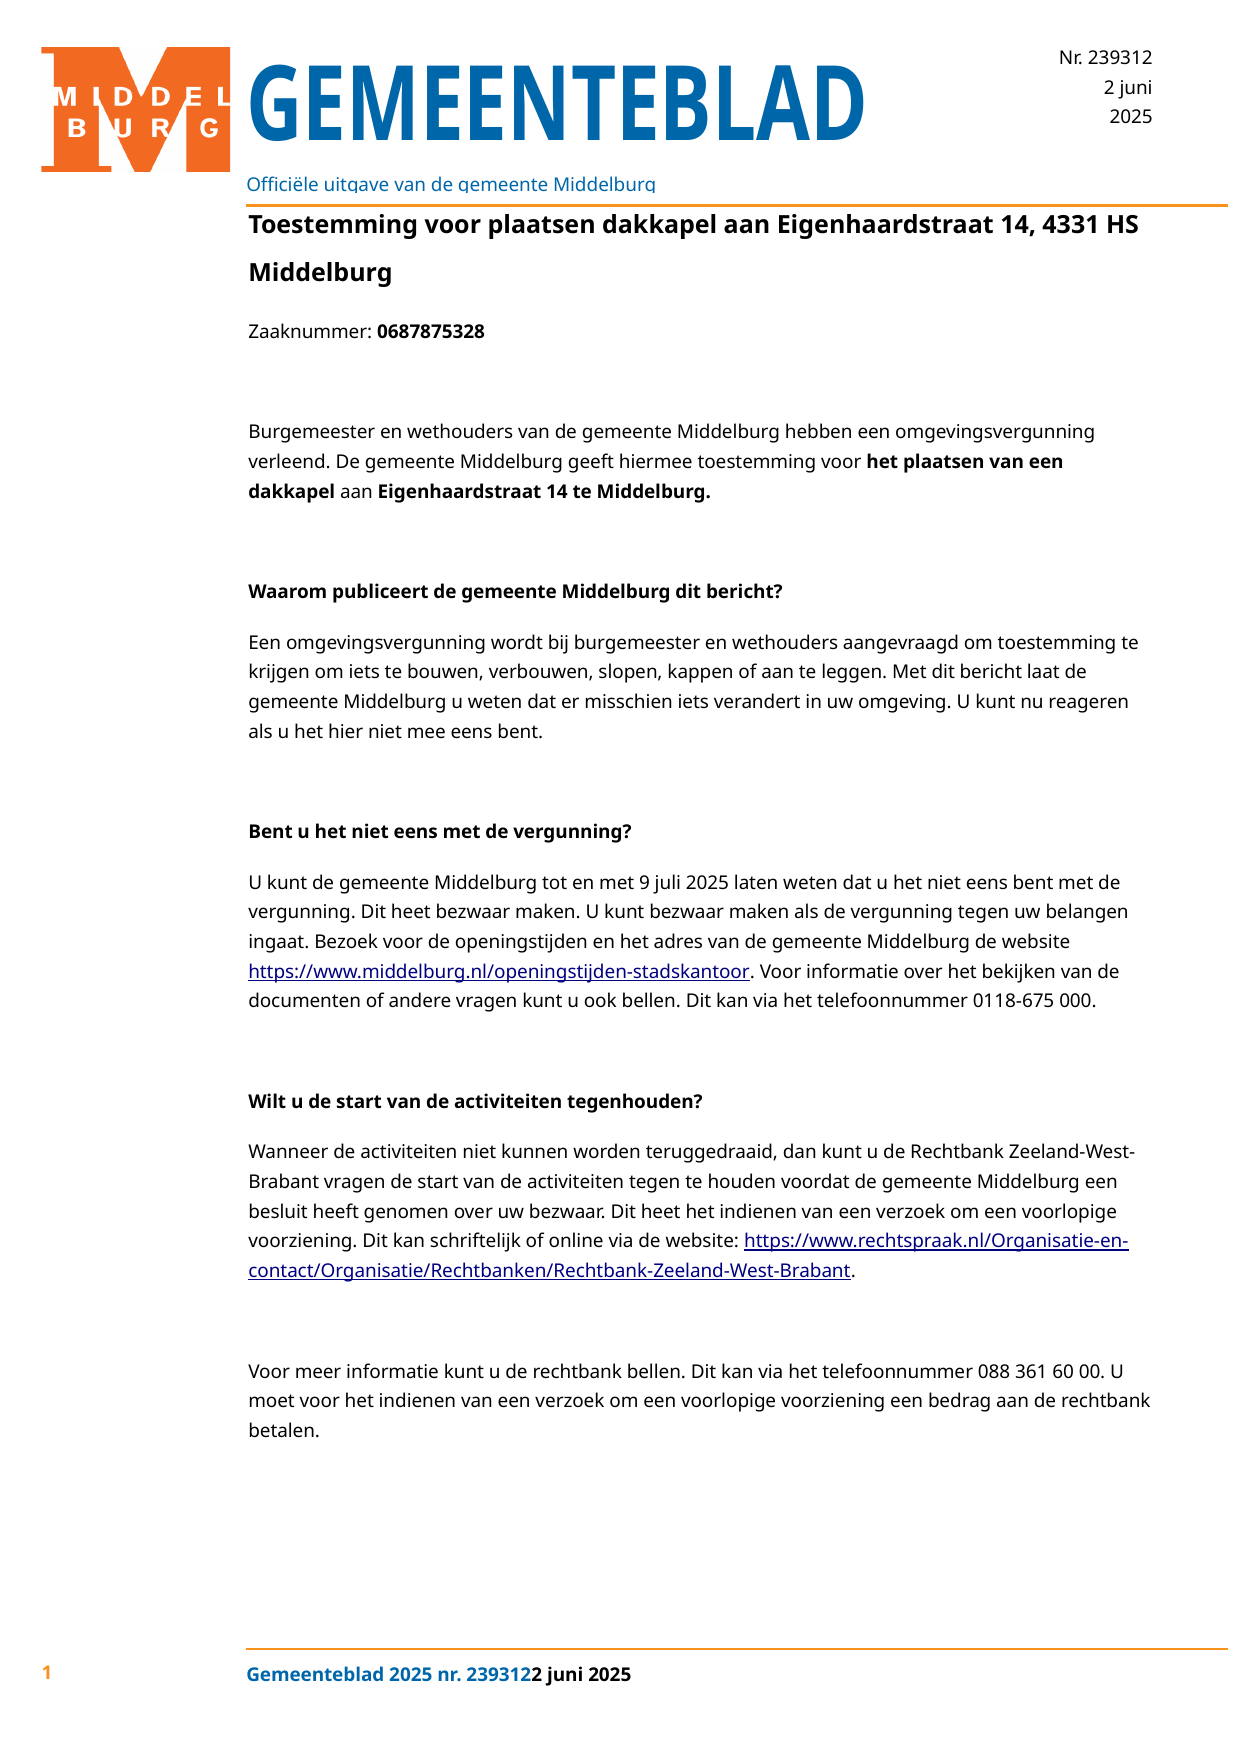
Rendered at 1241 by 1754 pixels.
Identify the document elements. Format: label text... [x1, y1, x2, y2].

text U kunt de gemeente Middelburg tot en met 9 juli 2025 laten weten dat u het niet eens bent met de vergunning. Dit heet bezwaar maken. U kunt bezwaar maken als de vergunning tegen uw belangen ingaat. Bezoek voor de openingstijden en het adres van de gemeente Middelburg de website https://www.middelburg.nl/openingstijden-stadskantoor. Voor informatie over het bekijken van de documenten of andere vragen kunt u ook bellen. Dit kan via het telefoonnummer 0118-675 000. [248, 869, 1152, 1013]
text Bent u het niet eens met de vergunning? [248, 819, 1152, 844]
text Een omgevingsvergunning wordt bij burgemeester en wethouders aangevraagd om toestemming te krijgen om iets te bouwen, verbouwen, slopen, kappen of aan te leggen. Met dit bericht laat de gemeente Middelburg u weten dat er misschien iets verandert in uw omgeving. U kunt nu reageren als u het hier niet mee eens bent. [248, 629, 1152, 744]
text Toestemming voor plaatsen dakkapel aan Eigenhaardstraat 14, 4331 HS Middelburg [248, 207, 1152, 288]
picture [41, 47, 231, 172]
text Waarom publiceert de gemeente Middelburg dit bericht? [248, 579, 1152, 604]
text Burgemeester en wethouders van de gemeente Middelburg hebben een omgevingsvergunning verleend. De gemeente Middelburg geeft hiermee toestemming voor het plaatsen van een dakkapel aan Eigenhaardstraat 14 te Middelburg. [248, 419, 1152, 504]
text Voor meer informatie kunt u de rechtbank bellen. Dit kan via het telefoonnummer 088 361 60 00. U moet voor het indienen van een verzoek om een voorlopige voorziening een bedrag aan de rechtbank betalen. [248, 1358, 1152, 1443]
text Wilt u de start van de activiteiten tegenhouden? [248, 1088, 1152, 1114]
text Zaaknummer: 0687875328 [248, 318, 1152, 344]
text Wanneer de activiteiten niet kunnen worden teruggedraaid, dan kunt u de Rechtbank Zeeland-West-Brabant vragen de start van de activiteiten tegen te houden voordat de gemeente Middelburg een besluit heeft genomen over uw bezwaar. Dit heet het indienen van een verzoek om een voorlopige voorziening. Dit kan schriftelijk of online via de website: https://www.rechtspraak.nl/Organisatie-en-contact/Organisatie/Rechtbanken/Rechtbank-Zeeland-West-Brabant. [248, 1139, 1152, 1283]
